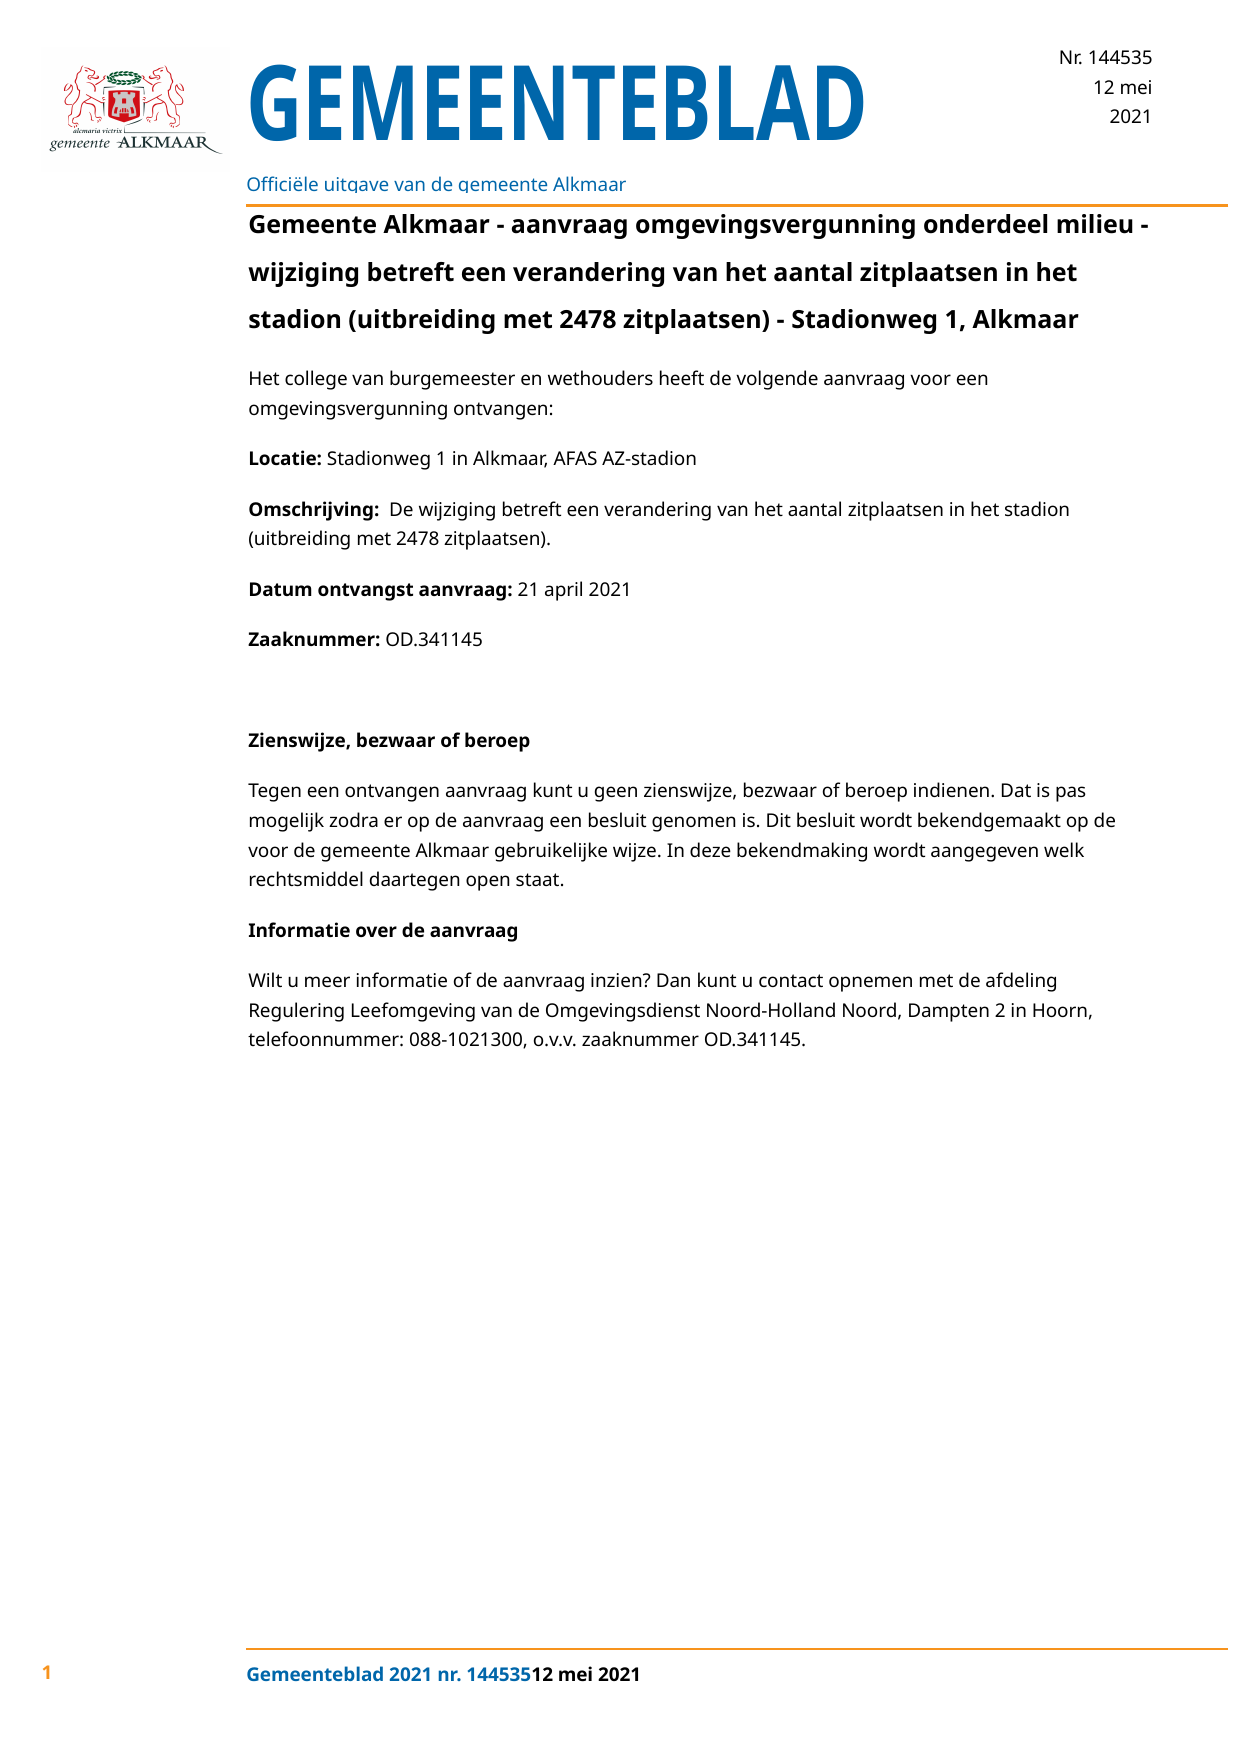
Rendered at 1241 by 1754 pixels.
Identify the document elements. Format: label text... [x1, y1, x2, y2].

text Datum ontvangst aanvraag: 21 april 2021 [248, 576, 1152, 602]
picture [41, 47, 231, 172]
text Wilt u meer informatie of de aanvraag inzien? Dan kunt u contact opnemen met de afdeling Regulering Leefomgeving van de Omgevingsdienst Noord-Holland Noord, Dampten 2 in Hoorn, telefoonnummer: 088-1021300, o.v.v. zaaknummer OD.341145. [248, 967, 1152, 1052]
text Tegen een ontvangen aanvraag kunt u geen zienswijze, bezwaar of beroep indienen. Dat is pas mogelijk zodra er op de aanvraag een besluit genomen is. Dit besluit wordt bekendgemaakt op de voor de gemeente Alkmaar gebruikelijke wijze. In deze bekendmaking wordt aangegeven welk rechtsmiddel daartegen open staat. [248, 778, 1152, 892]
text Omschrijving: De wijziging betreft een verandering van het aantal zitplaatsen in het stadion (uitbreiding met 2478 zitplaatsen). [248, 496, 1152, 551]
text Informatie over de aanvraag [248, 917, 1152, 942]
text Zienswijze, bezwaar of beroep [248, 727, 1152, 753]
text Gemeente Alkmaar - aanvraag omgevingsvergunning onderdeel milieu - wijziging betreft een verandering van het aantal zitplaatsen in het stadion (uitbreiding met 2478 zitplaatsen) - Stadionweg 1, Alkmaar [248, 207, 1152, 336]
text Zaaknummer: OD.341145 [248, 626, 1152, 652]
text Het college van burgemeester en wethouders heeft de volgende aanvraag voor een omgevingsvergunning ontvangen: [248, 366, 1152, 421]
text Locatie: Stadionweg 1 in Alkmaar, AFAS AZ-stadion [248, 446, 1152, 471]
